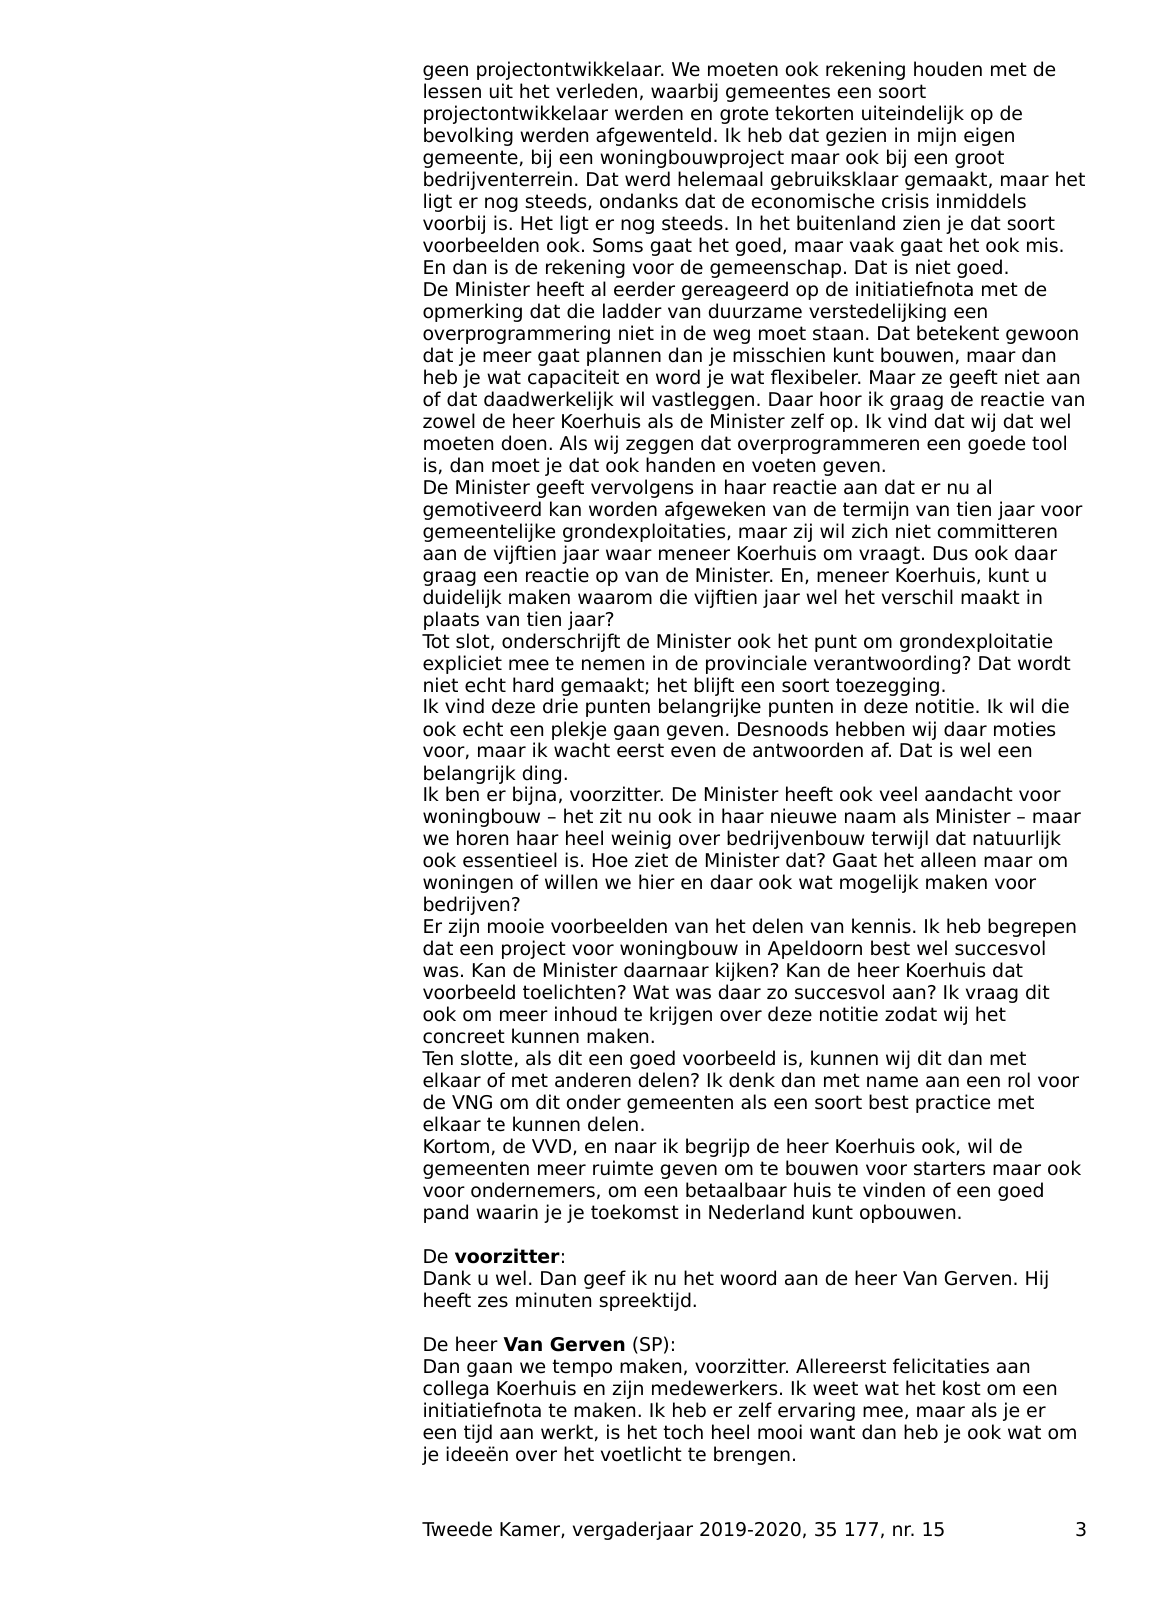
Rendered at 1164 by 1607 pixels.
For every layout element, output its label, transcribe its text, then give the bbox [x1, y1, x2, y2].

text De heer Van Gerven (SP): [422, 1334, 1087, 1356]
text Tot slot, onderschrijft de Minister ook het punt om grondexploitatie expliciet mee te nemen in de provinciale verantwoording? Dat wordt niet echt hard gemaakt; het blijft een soort toezegging. [422, 631, 1087, 696]
text Ten slotte, als dit een goed voorbeeld is, kunnen wij dit dan met elkaar of met anderen delen? Ik denk dan met name aan een rol voor de VNG om dit onder gemeenten als een soort best practice met elkaar te kunnen delen. [422, 1048, 1087, 1136]
text De Minister geeft vervolgens in haar reactie aan dat er nu al gemotiveerd kan worden afgeweken van de termijn van tien jaar voor gemeentelijke grondexploitaties, maar zij wil zich niet committeren aan de vijftien jaar waar meneer Koerhuis om vraagt. Dus ook daar graag een reactie op van de Minister. En, meneer Koerhuis, kunt u duidelijk maken waarom die vijftien jaar wel het verschil maakt in plaats van tien jaar? [422, 477, 1087, 631]
text Dan gaan we tempo maken, voorzitter. Allereerst felicitaties aan collega Koerhuis en zijn medewerkers. Ik weet wat het kost om een initiatiefnota te maken. Ik heb er zelf ervaring mee, maar als je er een tijd aan werkt, is het toch heel mooi want dan heb je ook wat om je ideeën over het voetlicht te brengen. [422, 1356, 1087, 1466]
text Kortom, de VVD, en naar ik begrijp de heer Koerhuis ook, wil de gemeenten meer ruimte geven om te bouwen voor starters maar ook voor ondernemers, om een betaalbaar huis te vinden of een goed pand waarin je je toekomst in Nederland kunt opbouwen. [422, 1136, 1087, 1224]
text De Minister heeft al eerder gereageerd op de initiatiefnota met de opmerking dat die ladder van duurzame verstedelijking een overprogrammering niet in de weg moet staan. Dat betekent gewoon dat je meer gaat plannen dan je misschien kunt bouwen, maar dan heb je wat capaciteit en word je wat flexibeler. Maar ze geeft niet aan of dat daadwerkelijk wil vastleggen. Daar hoor ik graag de reactie van zowel de heer Koerhuis als de Minister zelf op. Ik vind dat wij dat wel moeten doen. Als wij zeggen dat overprogrammeren een goede tool is, dan moet je dat ook handen en voeten geven. [422, 279, 1087, 477]
text De voorzitter: [422, 1246, 1087, 1268]
text Ik vind deze drie punten belangrijke punten in deze notitie. Ik wil die ook echt een plekje gaan geven. Desnoods hebben wij daar moties voor, maar ik wacht eerst even de antwoorden af. Dat is wel een belangrijk ding. [422, 696, 1087, 784]
text Er zijn mooie voorbeelden van het delen van kennis. Ik heb begrepen dat een project voor woningbouw in Apeldoorn best wel succesvol was. Kan de Minister daarnaar kijken? Kan de heer Koerhuis dat voorbeeld toelichten? Wat was daar zo succesvol aan? Ik vraag dit ook om meer inhoud te krijgen over deze notitie zodat wij het concreet kunnen maken. [422, 916, 1087, 1048]
text geen projectontwikkelaar. We moeten ook rekening houden met de lessen uit het verleden, waarbij gemeentes een soort projectontwikkelaar werden en grote tekorten uiteindelijk op de bevolking werden afgewenteld. Ik heb dat gezien in mijn eigen gemeente, bij een woningbouwproject maar ook bij een groot bedrijventerrein. Dat werd helemaal gebruiksklaar gemaakt, maar het ligt er nog steeds, ondanks dat de economische crisis inmiddels voorbij is. Het ligt er nog steeds. In het buitenland zien je dat soort voorbeelden ook. Soms gaat het goed, maar vaak gaat het ook mis. En dan is de rekening voor de gemeenschap. Dat is niet goed. [422, 59, 1087, 279]
text Ik ben er bijna, voorzitter. De Minister heeft ook veel aandacht voor woningbouw – het zit nu ook in haar nieuwe naam als Minister – maar we horen haar heel weinig over bedrijvenbouw terwijl dat natuurlijk ook essentieel is. Hoe ziet de Minister dat? Gaat het alleen maar om woningen of willen we hier en daar ook wat mogelijk maken voor bedrijven? [422, 784, 1087, 916]
text Dank u wel. Dan geef ik nu het woord aan de heer Van Gerven. Hij heeft zes minuten spreektijd. [422, 1268, 1087, 1312]
